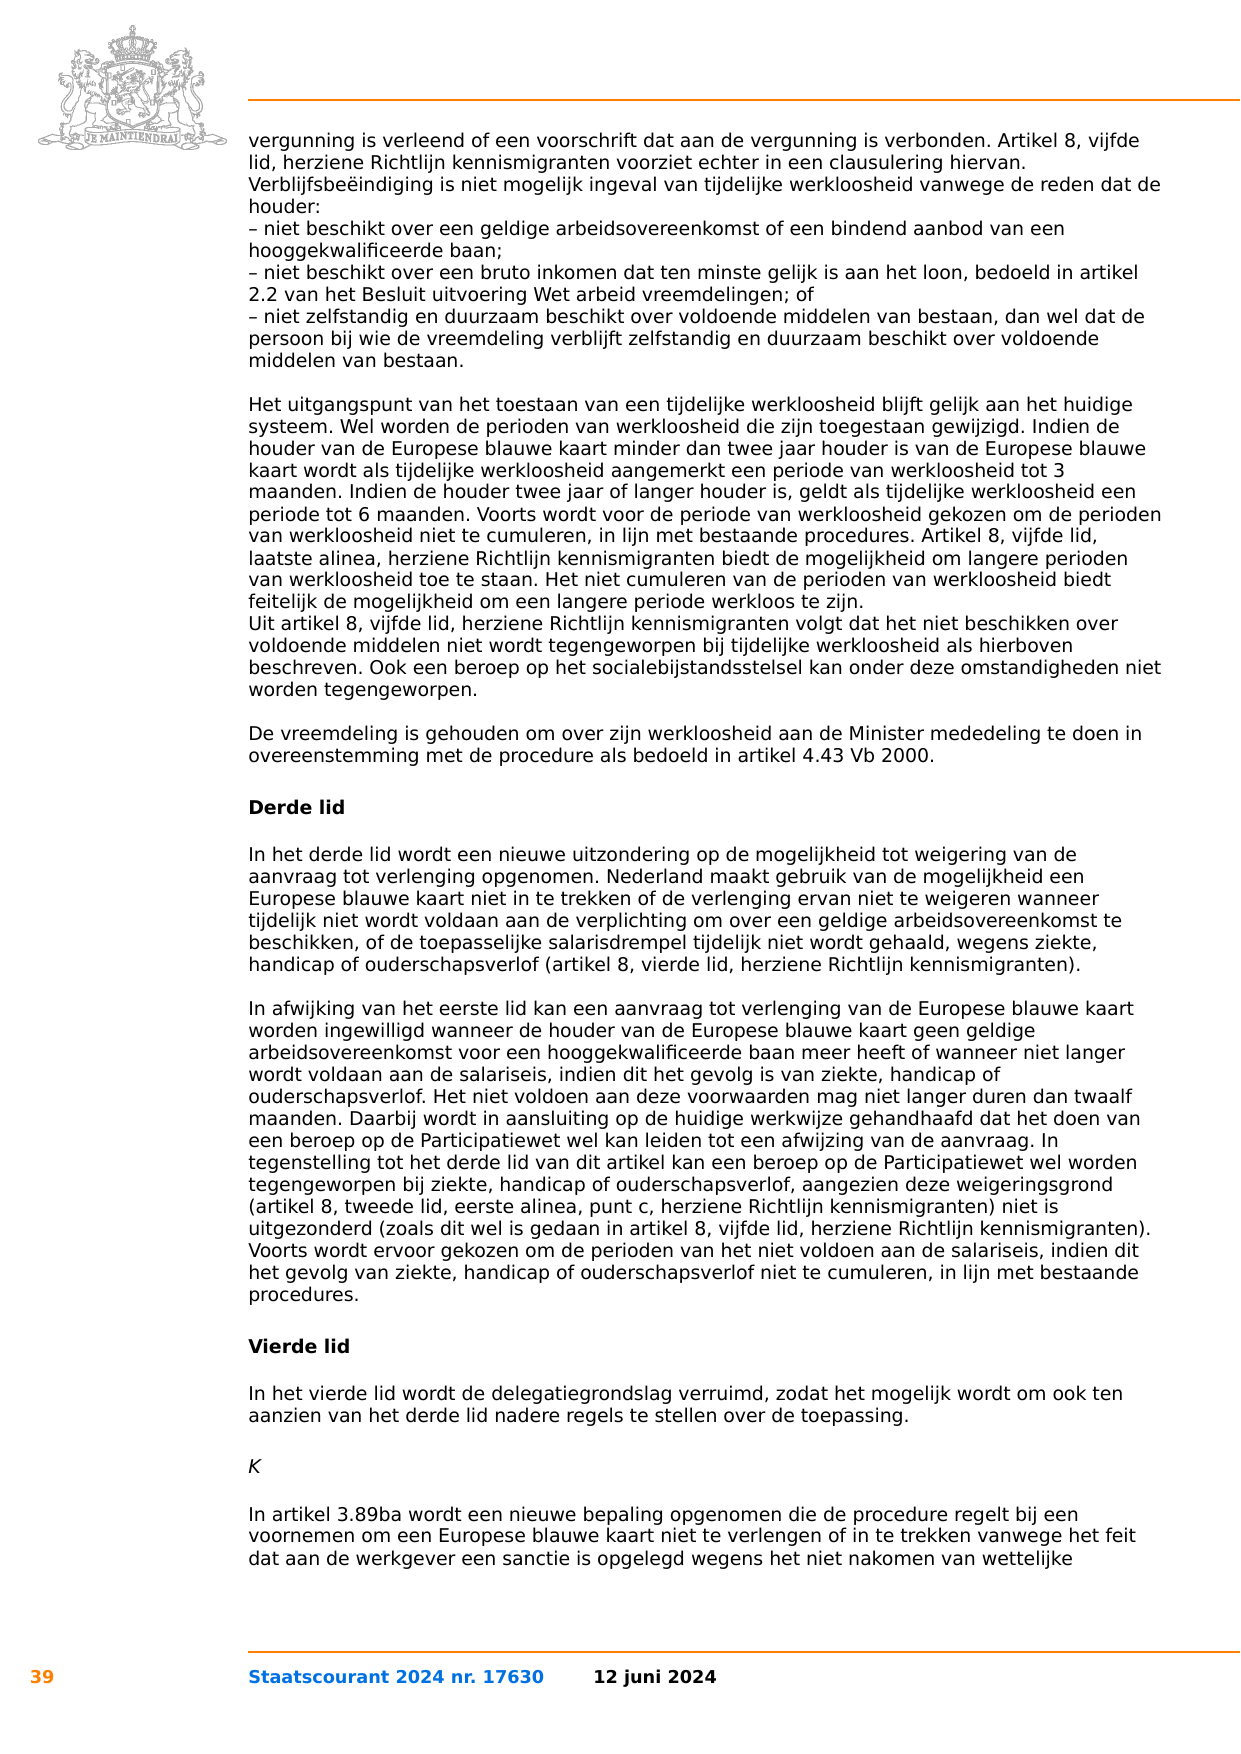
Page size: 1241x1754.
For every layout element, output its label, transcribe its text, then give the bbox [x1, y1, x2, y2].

text – niet beschikt over een geldige arbeidsovereenkomst of een bindend aanbod van een hooggekwalificeerde baan; [248, 218, 1163, 262]
subtitle Vierde lid [248, 1336, 1163, 1357]
text Het uitgangspunt van het toestaan van een tijdelijke werkloosheid blijft gelijk aan het huidige systeem. Wel worden de perioden van werkloosheid die zijn toegestaan gewijzigd. Indien de houder van de Europese blauwe kaart minder dan twee jaar houder is van de Europese blauwe kaart wordt als tijdelijke werkloosheid aangemerkt een periode van werkloosheid tot 3 maanden. Indien de houder twee jaar of langer houder is, geldt als tijdelijke werkloosheid een periode tot 6 maanden. Voorts wordt voor de periode van werkloosheid gekozen om de perioden van werkloosheid niet te cumuleren, in lijn met bestaande procedures. Artikel 8, vijfde lid, laatste alinea, herziene Richtlijn kennismigranten biedt de mogelijkheid om langere perioden van werkloosheid toe te staan. Het niet cumuleren van de perioden van werkloosheid biedt feitelijk de mogelijkheid om een langere periode werkloos te zijn. [248, 393, 1163, 613]
text Uit artikel 8, vijfde lid, herziene Richtlijn kennismigranten volgt dat het niet beschikken over voldoende middelen niet wordt tegengeworpen bij tijdelijke werkloosheid als hierboven beschreven. Ook een beroep op het socialebijstandsstelsel kan onder deze omstandigheden niet worden tegengeworpen. [248, 613, 1163, 701]
picture [38, 25, 227, 150]
text De vreemdeling is gehouden om over zijn werkloosheid aan de Minister mededeling te doen in overeenstemming met de procedure als bedoeld in artikel 4.43 Vb 2000. [248, 723, 1163, 767]
text In artikel 3.89ba wordt een nieuwe bepaling opgenomen die de procedure regelt bij een voornemen om een Europese blauwe kaart niet te verlengen of in te trekken vanwege het feit dat aan de werkgever een sanctie is opgelegd wegens het niet nakomen van wettelijke [248, 1503, 1163, 1569]
subtitle Derde lid [248, 797, 1163, 819]
text In het vierde lid wordt de delegatiegrondslag verruimd, zodat het mogelijk wordt om ook ten aanzien van het derde lid nadere regels te stellen over de toepassing. [248, 1382, 1163, 1426]
text vergunning is verleend of een voorschrift dat aan de vergunning is verbonden. Artikel 8, vijfde lid, herziene Richtlijn kennismigranten voorziet echter in een clausulering hiervan. Verblijfsbeëindiging is niet mogelijk ingeval van tijdelijke werkloosheid vanwege de reden dat de houder: [248, 130, 1163, 218]
text In het derde lid wordt een nieuwe uitzondering op de mogelijkheid tot weigering van de aanvraag tot verlenging opgenomen. Nederland maakt gebruik van de mogelijkheid een Europese blauwe kaart niet in te trekken of de verlenging ervan niet te weigeren wanneer tijdelijk niet wordt voldaan aan de verplichting om over een geldige arbeidsovereenkomst te beschikken, of de toepasselijke salarisdrempel tijdelijk niet wordt gehaald, wegens ziekte, handicap of ouderschapsverlof (artikel 8, vierde lid, herziene Richtlijn kennismigranten). [248, 844, 1163, 976]
text – niet zelfstandig en duurzaam beschikt over voldoende middelen van bestaan, dan wel dat de persoon bij wie de vreemdeling verblijft zelfstandig en duurzaam beschikt over voldoende middelen van bestaan. [248, 306, 1163, 372]
subtitle K [248, 1456, 1163, 1478]
text – niet beschikt over een bruto inkomen dat ten minste gelijk is aan het loon, bedoeld in artikel 2.2 van het Besluit uitvoering Wet arbeid vreemdelingen; of [248, 262, 1163, 306]
text In afwijking van het eerste lid kan een aanvraag tot verlenging van de Europese blauwe kaart worden ingewilligd wanneer de houder van de Europese blauwe kaart geen geldige arbeidsovereenkomst voor een hooggekwalificeerde baan meer heeft of wanneer niet langer wordt voldaan aan de salariseis, indien dit het gevolg is van ziekte, handicap of ouderschapsverlof. Het niet voldoen aan deze voorwaarden mag niet langer duren dan twaalf maanden. Daarbij wordt in aansluiting op de huidige werkwijze gehandhaafd dat het doen van een beroep op de Participatiewet wel kan leiden tot een afwijzing van de aanvraag. In tegenstelling tot het derde lid van dit artikel kan een beroep op de Participatiewet wel worden tegengeworpen bij ziekte, handicap of ouderschapsverlof, aangezien deze weigeringsgrond (artikel 8, tweede lid, eerste alinea, punt c, herziene Richtlijn kennismigranten) niet is uitgezonderd (zoals dit wel is gedaan in artikel 8, vijfde lid, herziene Richtlijn kennismigranten). Voorts wordt ervoor gekozen om de perioden van het niet voldoen aan de salariseis, indien dit het gevolg van ziekte, handicap of ouderschapsverlof niet te cumuleren, in lijn met bestaande procedures. [248, 998, 1163, 1306]
